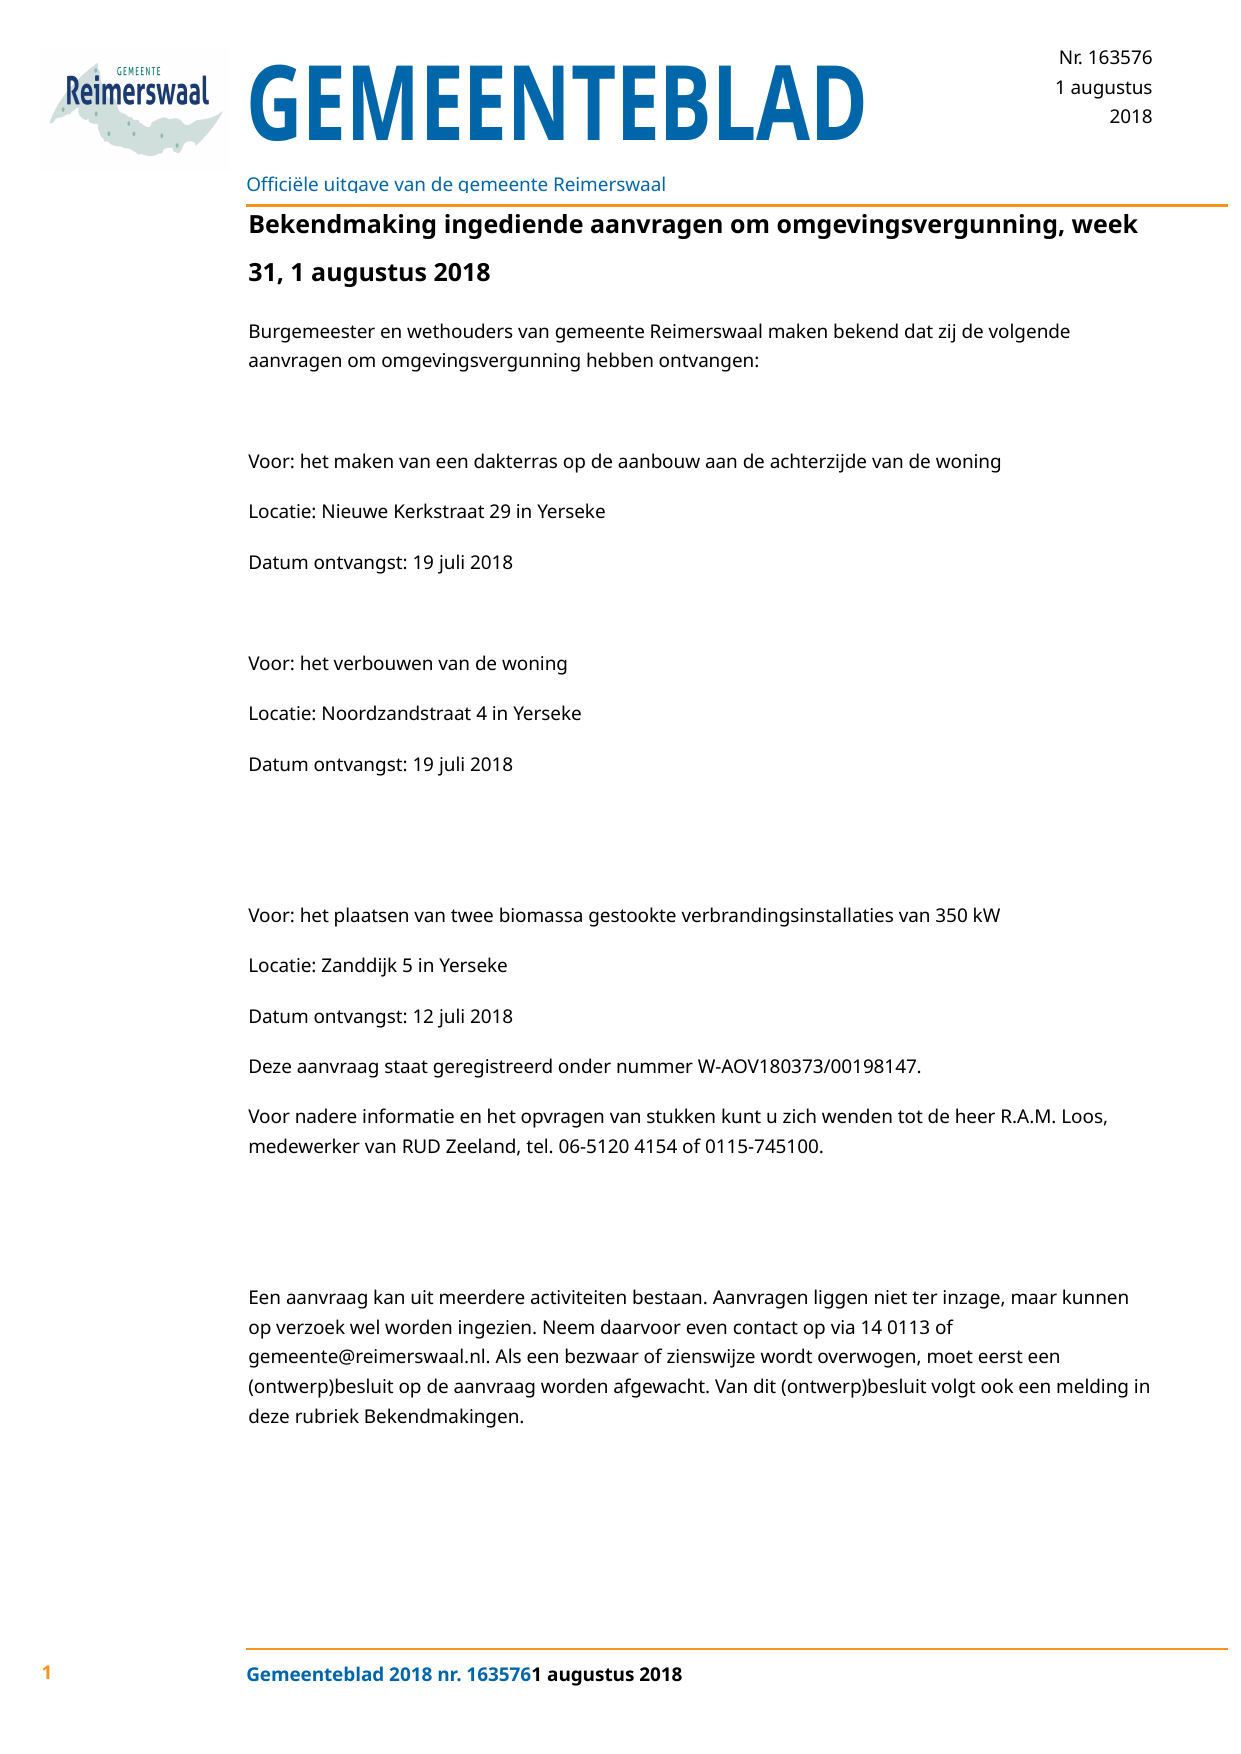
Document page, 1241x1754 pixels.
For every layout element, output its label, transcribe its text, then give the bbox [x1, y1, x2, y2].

text Deze aanvraag staat geregistreerd onder nummer W-AOV180373/00198147. [248, 1053, 1152, 1079]
text Datum ontvangst: 19 juli 2018 [248, 549, 1152, 575]
text Locatie: Nieuwe Kerkstraat 29 in Yerseke [248, 499, 1152, 524]
text Burgemeester en wethouders van gemeente Reimerswaal maken bekend dat zij de volgende aanvragen om omgevingsvergunning hebben ontvangen: [248, 318, 1152, 373]
picture [41, 47, 231, 172]
text Voor: het verbouwen van de woning [248, 650, 1152, 676]
text Locatie: Zanddijk 5 in Yerseke [248, 952, 1152, 978]
text Voor: het plaatsen van twee biomassa gestookte verbrandingsinstallaties van 350 kW [248, 902, 1152, 928]
text Voor: het maken van een dakterras op de aanbouw aan de achterzijde van de woning [248, 448, 1152, 474]
text Datum ontvangst: 19 juli 2018 [248, 751, 1152, 777]
text Datum ontvangst: 12 juli 2018 [248, 1003, 1152, 1029]
text Een aanvraag kan uit meerdere activiteiten bestaan. Aanvragen liggen niet ter inzage, maar kunnen op verzoek wel worden ingezien. Neem daarvoor even contact op via 14 0113 of gemeente@reimerswaal.nl. Als een bezwaar of zienswijze wordt overwogen, moet eerst een (ontwerp)besluit op de aanvraag worden afgewacht. Van dit (ontwerp)besluit volgt ook een melding in deze rubriek Bekendmakingen. [248, 1284, 1152, 1429]
text Bekendmaking ingediende aanvragen om omgevingsvergunning, week 31, 1 augustus 2018 [248, 207, 1152, 288]
text Locatie: Noordzandstraat 4 in Yerseke [248, 700, 1152, 726]
text Voor nadere informatie en het opvragen van stukken kunt u zich wenden tot de heer R.A.M. Loos, medewerker van RUD Zeeland, tel. 06-5120 4154 of 0115-745100. [248, 1104, 1152, 1159]
